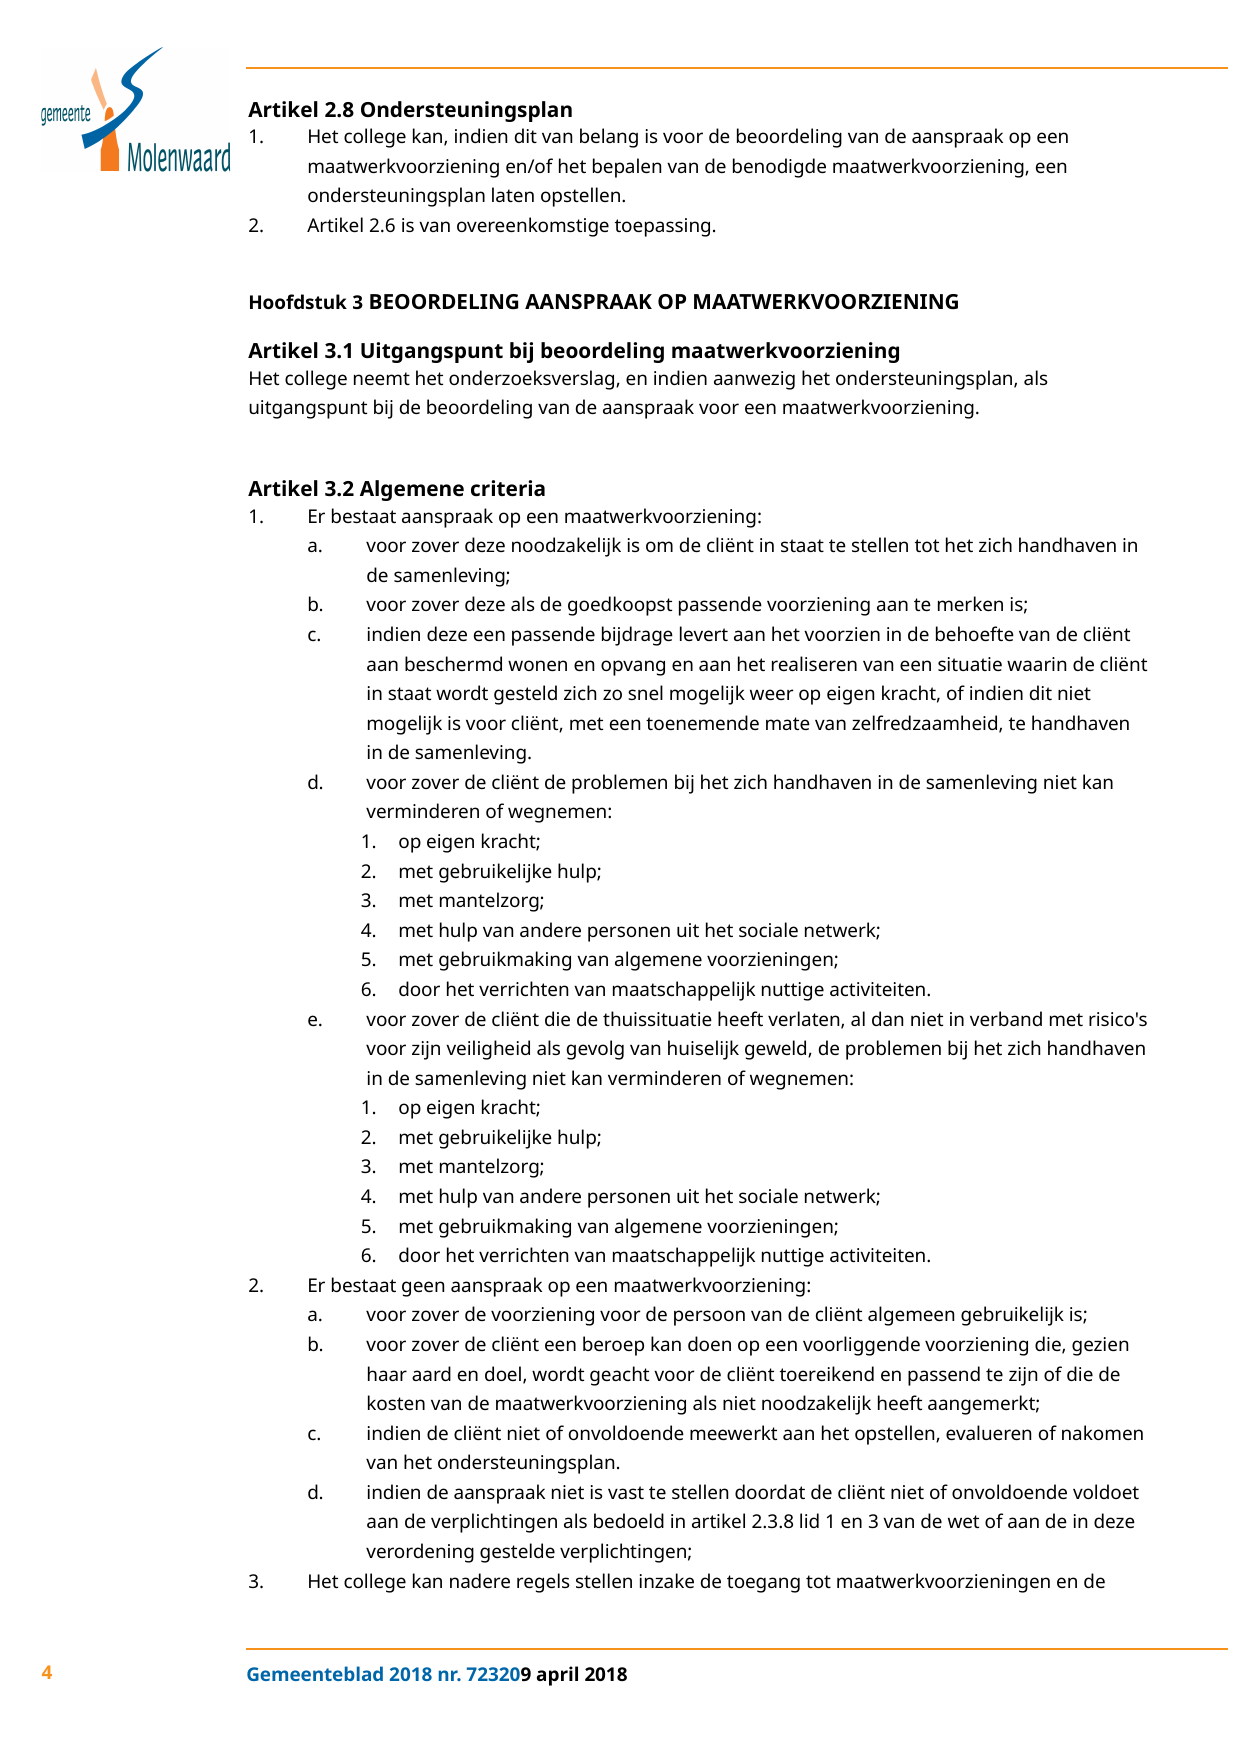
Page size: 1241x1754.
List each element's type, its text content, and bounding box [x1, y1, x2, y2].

list op eigen kracht; [361, 1094, 1152, 1120]
list indien de cliënt niet of onvoldoende meewerkt aan het opstellen, evalueren of nakomen van het ondersteuningsplan. [307, 1420, 1152, 1475]
text Artikel 3.1 Uitgangspunt bij beoordeling maatwerkvoorziening [248, 336, 1152, 365]
list Er bestaat geen aanspraak op een maatwerkvoorziening: [248, 1272, 1152, 1298]
list voor zover deze noodzakelijk is om de cliënt in staat te stellen tot het zich handhaven in de samenleving; [307, 532, 1152, 588]
list met hulp van andere personen uit het sociale netwerk; [361, 917, 1152, 943]
list voor zover de voorziening voor de persoon van de cliënt algemeen gebruikelijk is; [307, 1302, 1152, 1327]
list door het verrichten van maatschappelijk nuttige activiteiten. [361, 1242, 1152, 1268]
picture [41, 47, 231, 172]
text Hoofdstuk 3 BEOORDELING AANSPRAAK OP MAATWERKVOORZIENING [248, 287, 1152, 316]
list door het verrichten van maatschappelijk nuttige activiteiten. [361, 976, 1152, 1002]
list Artikel 2.6 is van overeenkomstige toepassing. [248, 212, 1152, 238]
list voor zover de cliënt de problemen bij het zich handhaven in de samenleving niet kan verminderen of wegnemen: [307, 769, 1152, 824]
list voor zover deze als de goedkoopst passende voorziening aan te merken is; [307, 592, 1152, 617]
list met gebruikmaking van algemene voorzieningen; [361, 1213, 1152, 1239]
list Het college kan nadere regels stellen inzake de toegang tot maatwerkvoorzieningen en de [248, 1568, 1152, 1594]
list met hulp van andere personen uit het sociale netwerk; [361, 1183, 1152, 1209]
list met gebruikmaking van algemene voorzieningen; [361, 947, 1152, 972]
list voor zover de cliënt een beroep kan doen op een voorliggende voorziening die, gezien haar aard en doel, wordt geacht voor de cliënt toereikend en passend te zijn of die de kosten van de maatwerkvoorziening als niet noodzakelijk heeft aangemerkt; [307, 1331, 1152, 1416]
list indien de aanspraak niet is vast te stellen doordat de cliënt niet of onvoldoende voldoet aan de verplichtingen als bedoeld in artikel 2.3.8 lid 1 en 3 van de wet of aan de in deze verordening gestelde verplichtingen; [307, 1479, 1152, 1564]
list Het college kan, indien dit van belang is voor de beoordeling van de aanspraak op een maatwerkvoorziening en/of het bepalen van de benodigde maatwerkvoorziening, een ondersteuningsplan laten opstellen. [248, 123, 1152, 208]
list met gebruikelijke hulp; [361, 1124, 1152, 1150]
list met mantelzorg; [361, 887, 1152, 913]
list met mantelzorg; [361, 1154, 1152, 1179]
list met gebruikelijke hulp; [361, 858, 1152, 884]
text Artikel 2.8 Ondersteuningsplan [248, 95, 1152, 123]
list Er bestaat aanspraak op een maatwerkvoorziening: [248, 503, 1152, 529]
list op eigen kracht; [361, 828, 1152, 854]
text Artikel 3.2 Algemene criteria [248, 474, 1152, 503]
list indien deze een passende bijdrage levert aan het voorzien in de behoefte van de cliënt aan beschermd wonen en opvang en aan het realiseren van een situatie waarin de cliënt in staat wordt gesteld zich zo snel mogelijk weer op eigen kracht, of indien dit niet mogelijk is voor cliënt, met een toenemende mate van zelfredzaamheid, te handhaven in de samenleving. [307, 621, 1152, 765]
text Het college neemt het onderzoeksverslag, en indien aanwezig het ondersteuningsplan, als uitgangspunt bij de beoordeling van de aanspraak voor een maatwerkvoorziening. [248, 365, 1152, 420]
list voor zover de cliënt die de thuissituatie heeft verlaten, al dan niet in verband met risico's voor zijn veiligheid als gevolg van huiselijk geweld, de problemen bij het zich handhaven in de samenleving niet kan verminderen of wegnemen: [307, 1006, 1152, 1091]
